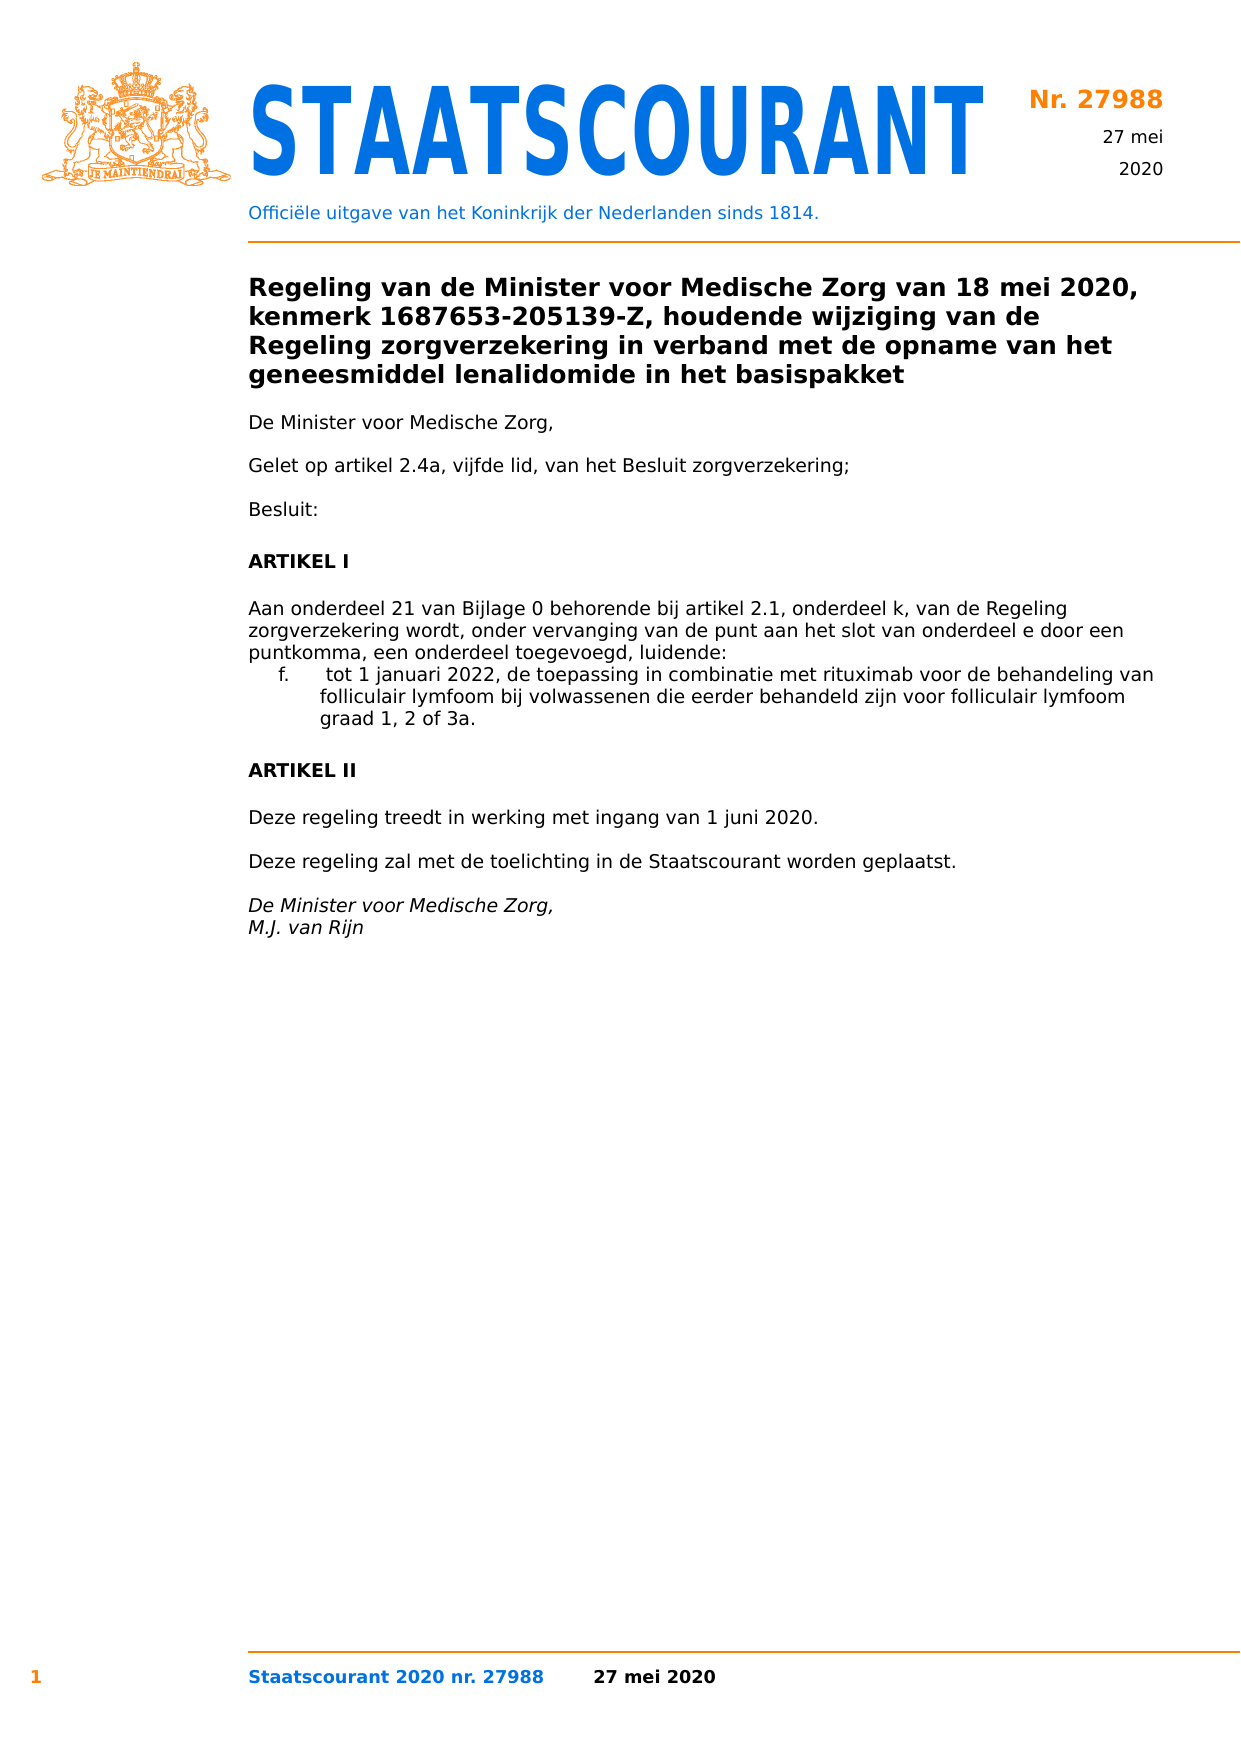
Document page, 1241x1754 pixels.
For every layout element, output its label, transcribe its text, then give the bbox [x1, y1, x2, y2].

table_header Nr. 27988 [998, 62, 1240, 121]
text De Minister voor Medische Zorg, M.J. van Rijn [248, 895, 1163, 939]
text Gelet op artikel 2.4a, vijfde lid, van het Besluit zorgverzekering; [248, 455, 1163, 477]
subtitle ARTIKEL II [248, 760, 1163, 782]
text Deze regeling treedt in werking met ingang van 1 juni 2020. [248, 807, 1163, 829]
text Besluit: [248, 499, 1163, 521]
table_header [25, 62, 248, 241]
text Aan onderdeel 21 van Bijlage 0 behorende bij artikel 2.1, onderdeel k, van de Regeling zorgverzekering wordt, onder vervanging van de punt aan het slot van onderdeel e door een puntkomma, een onderdeel toegevoegd, luidende: [248, 598, 1163, 664]
table_header STAATSCOURANT [248, 62, 998, 203]
text De Minister voor Medische Zorg, [248, 412, 1163, 433]
table_cell 27 mei [998, 121, 1240, 153]
text Deze regeling zal met de toelichting in de Staatscourant worden geplaatst. [248, 851, 1163, 873]
table_cell 2020 [998, 153, 1240, 203]
picture [41, 62, 231, 186]
subtitle ARTIKEL I [248, 551, 1163, 573]
text f. tot 1 januari 2022, de toepassing in combinatie met rituximab voor de behandeling van folliculair lymfoom bij volwassenen die eerder behandeld zijn voor folliculair lymfoom graad 1, 2 of 3a. [278, 664, 1163, 730]
table_cell Officiële uitgave van het Koninkrijk der Nederlanden sinds 1814. [248, 203, 1240, 241]
subtitle Regeling van de Minister voor Medische Zorg van 18 mei 2020, kenmerk 1687653-205139-Z, houdende wijziging van de Regeling zorgverzekering in verband met de opname van het geneesmiddel lenalidomide in het basispakket [248, 273, 1163, 390]
